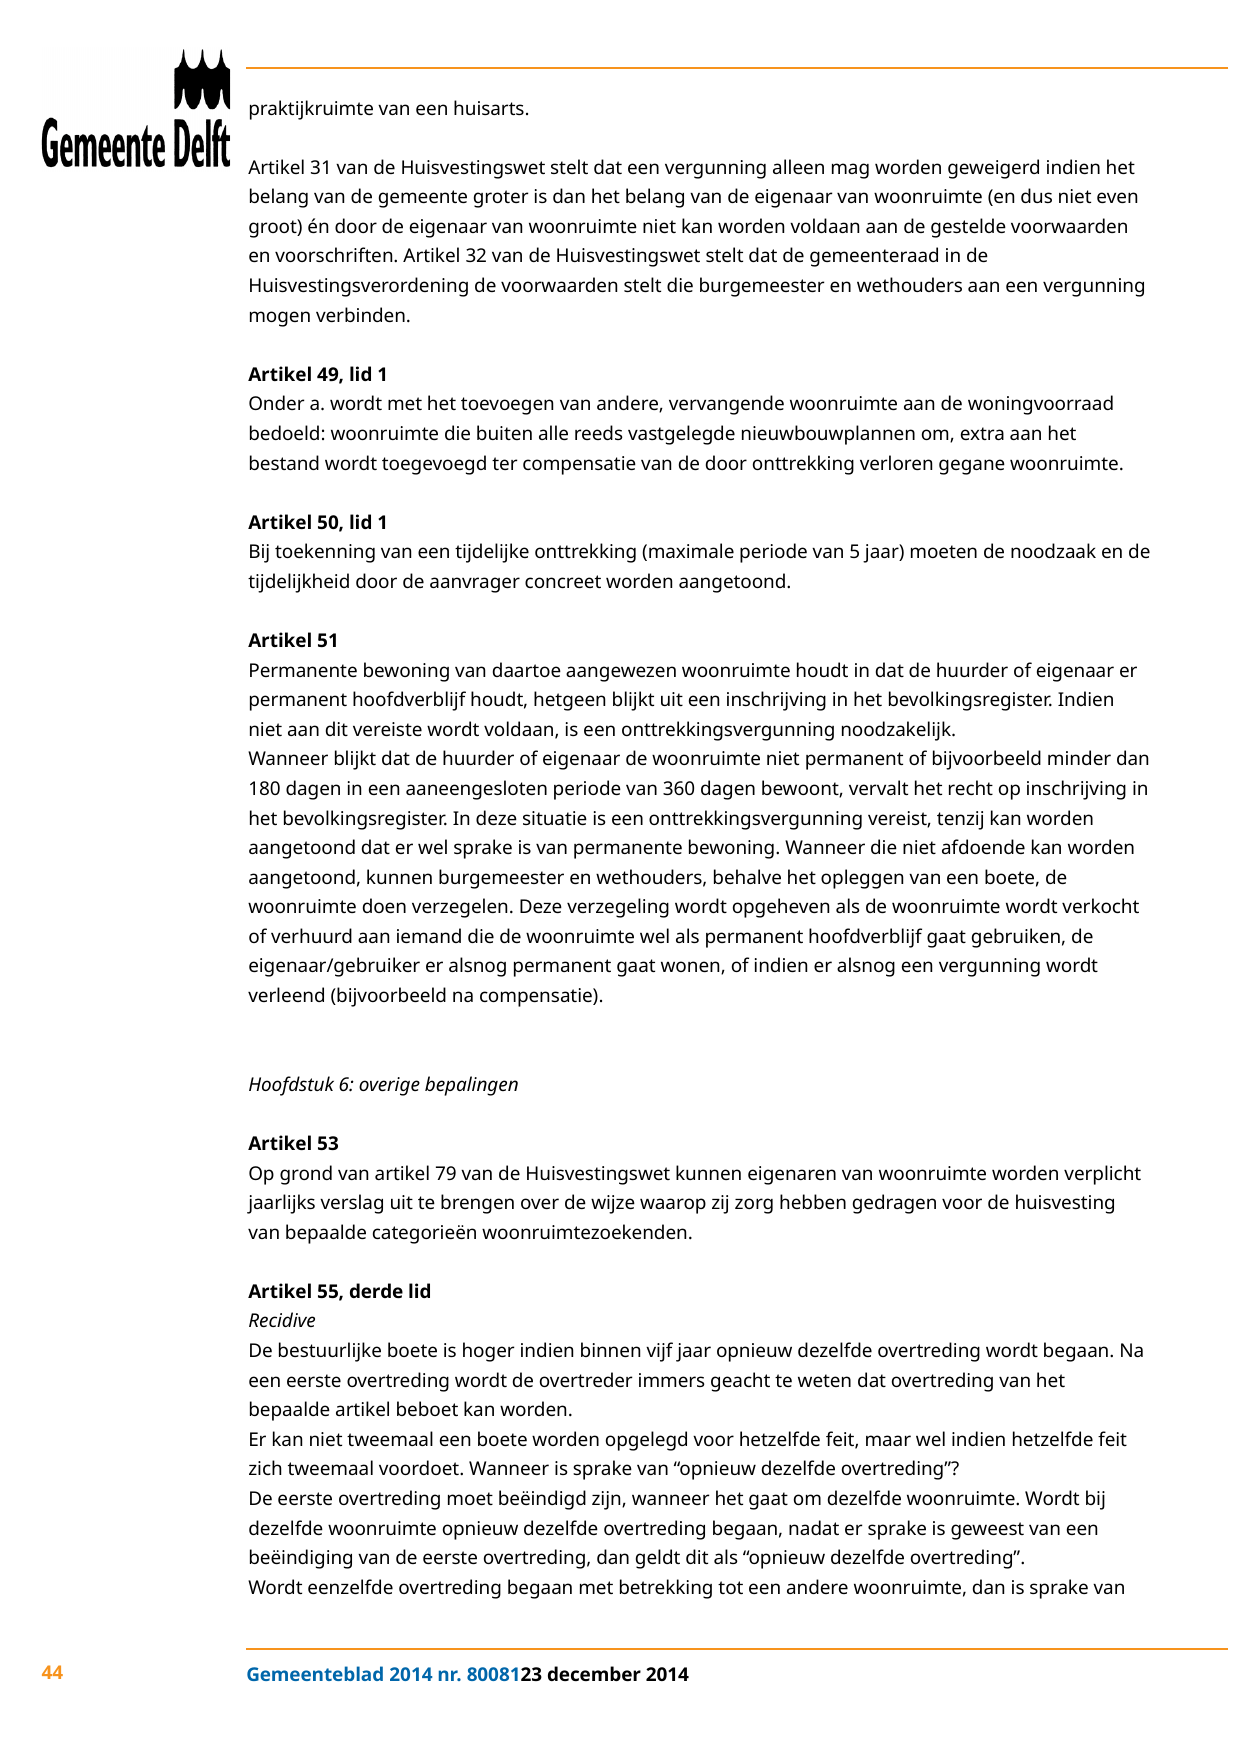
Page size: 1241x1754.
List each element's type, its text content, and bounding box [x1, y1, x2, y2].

text Artikel 49, lid 1 [248, 361, 1152, 387]
text Artikel 51 [248, 627, 1152, 653]
text Hoofdstuk 6: overige bepalingen [248, 1071, 1152, 1097]
text Permanente bewoning van daartoe aangewezen woonruimte houdt in dat de huurder of eigenaar er permanent hoofdverblijf houdt, hetgeen blijkt uit een inschrijving in het bevolkingsregister. Indien niet aan dit vereiste wordt voldaan, is een onttrekkingsvergunning noodzakelijk. [248, 657, 1152, 742]
text Artikel 55, derde lid [248, 1278, 1152, 1304]
text Op grond van artikel 79 van de Huisvestingswet kunnen eigenaren van woonruimte worden verplicht jaarlijks verslag uit te brengen over de wijze waarop zij zorg hebben gedragen voor de huisvesting van bepaalde categorieën woonruimtezoekenden. [248, 1160, 1152, 1245]
text Artikel 53 [248, 1130, 1152, 1156]
text Bij toekenning van een tijdelijke onttrekking (maximale periode van 5 jaar) moeten de noodzaak en de tijdelijkheid door de aanvrager concreet worden aangetoond. [248, 538, 1152, 594]
text Artikel 50, lid 1 [248, 509, 1152, 535]
text Recidive [248, 1308, 1152, 1333]
text Wanneer blijkt dat de huurder of eigenaar de woonruimte niet permanent of bijvoorbeeld minder dan 180 dagen in een aaneengesloten periode van 360 dagen bewoont, vervalt het recht op inschrijving in het bevolkingsregister. In deze situatie is een onttrekkingsvergunning vereist, tenzij kan worden aangetoond dat er wel sprake is van permanente bewoning. Wanneer die niet afdoende kan worden aangetoond, kunnen burgemeester en wethouders, behalve het opleggen van een boete, de woonruimte doen verzegelen. Deze verzegeling wordt opgeheven als de woonruimte wordt verkocht of verhuurd aan iemand die de woonruimte wel als permanent hoofdverblijf gaat gebruiken, de eigenaar/gebruiker er alsnog permanent gaat wonen, of indien er alsnog een vergunning wordt verleend (bijvoorbeeld na compensatie). [248, 746, 1152, 1008]
text De eerste overtreding moet beëindigd zijn, wanneer het gaat om dezelfde woonruimte. Wordt bij dezelfde woonruimte opnieuw dezelfde overtreding begaan, nadat er sprake is geweest van een beëindiging van de eerste overtreding, dan geldt dit als “opnieuw dezelfde overtreding”. [248, 1485, 1152, 1570]
text Artikel 31 van de Huisvestingswet stelt dat een vergunning alleen mag worden geweigerd indien het belang van de gemeente groter is dan het belang van de eigenaar van woonruimte (en dus niet even groot) én door de eigenaar van woonruimte niet kan worden voldaan aan de gestelde voorwaarden en voorschriften. Artikel 32 van de Huisvestingswet stelt dat de gemeenteraad in de Huisvestingsverordening de voorwaarden stelt die burgemeester en wethouders aan een vergunning mogen verbinden. [248, 154, 1152, 328]
text Er kan niet tweemaal een boete worden opgelegd voor hetzelfde feit, maar wel indien hetzelfde feit zich tweemaal voordoet. Wanneer is sprake van “opnieuw dezelfde overtreding”? [248, 1426, 1152, 1481]
picture [41, 47, 231, 172]
text Onder a. wordt met het toevoegen van andere, vervangende woonruimte aan de woningvoorraad bedoeld: woonruimte die buiten alle reeds vastgelegde nieuwbouwplannen om, extra aan het bestand wordt toegevoegd ter compensatie van de door onttrekking verloren gegane woonruimte. [248, 391, 1152, 476]
text praktijkruimte van een huisarts. [248, 95, 1152, 121]
text De bestuurlijke boete is hoger indien binnen vijf jaar opnieuw dezelfde overtreding wordt begaan. Na een eerste overtreding wordt de overtreder immers geacht te weten dat overtreding van het bepaalde artikel beboet kan worden. [248, 1337, 1152, 1422]
text Wordt eenzelfde overtreding begaan met betrekking tot een andere woonruimte, dan is sprake van [248, 1574, 1152, 1600]
